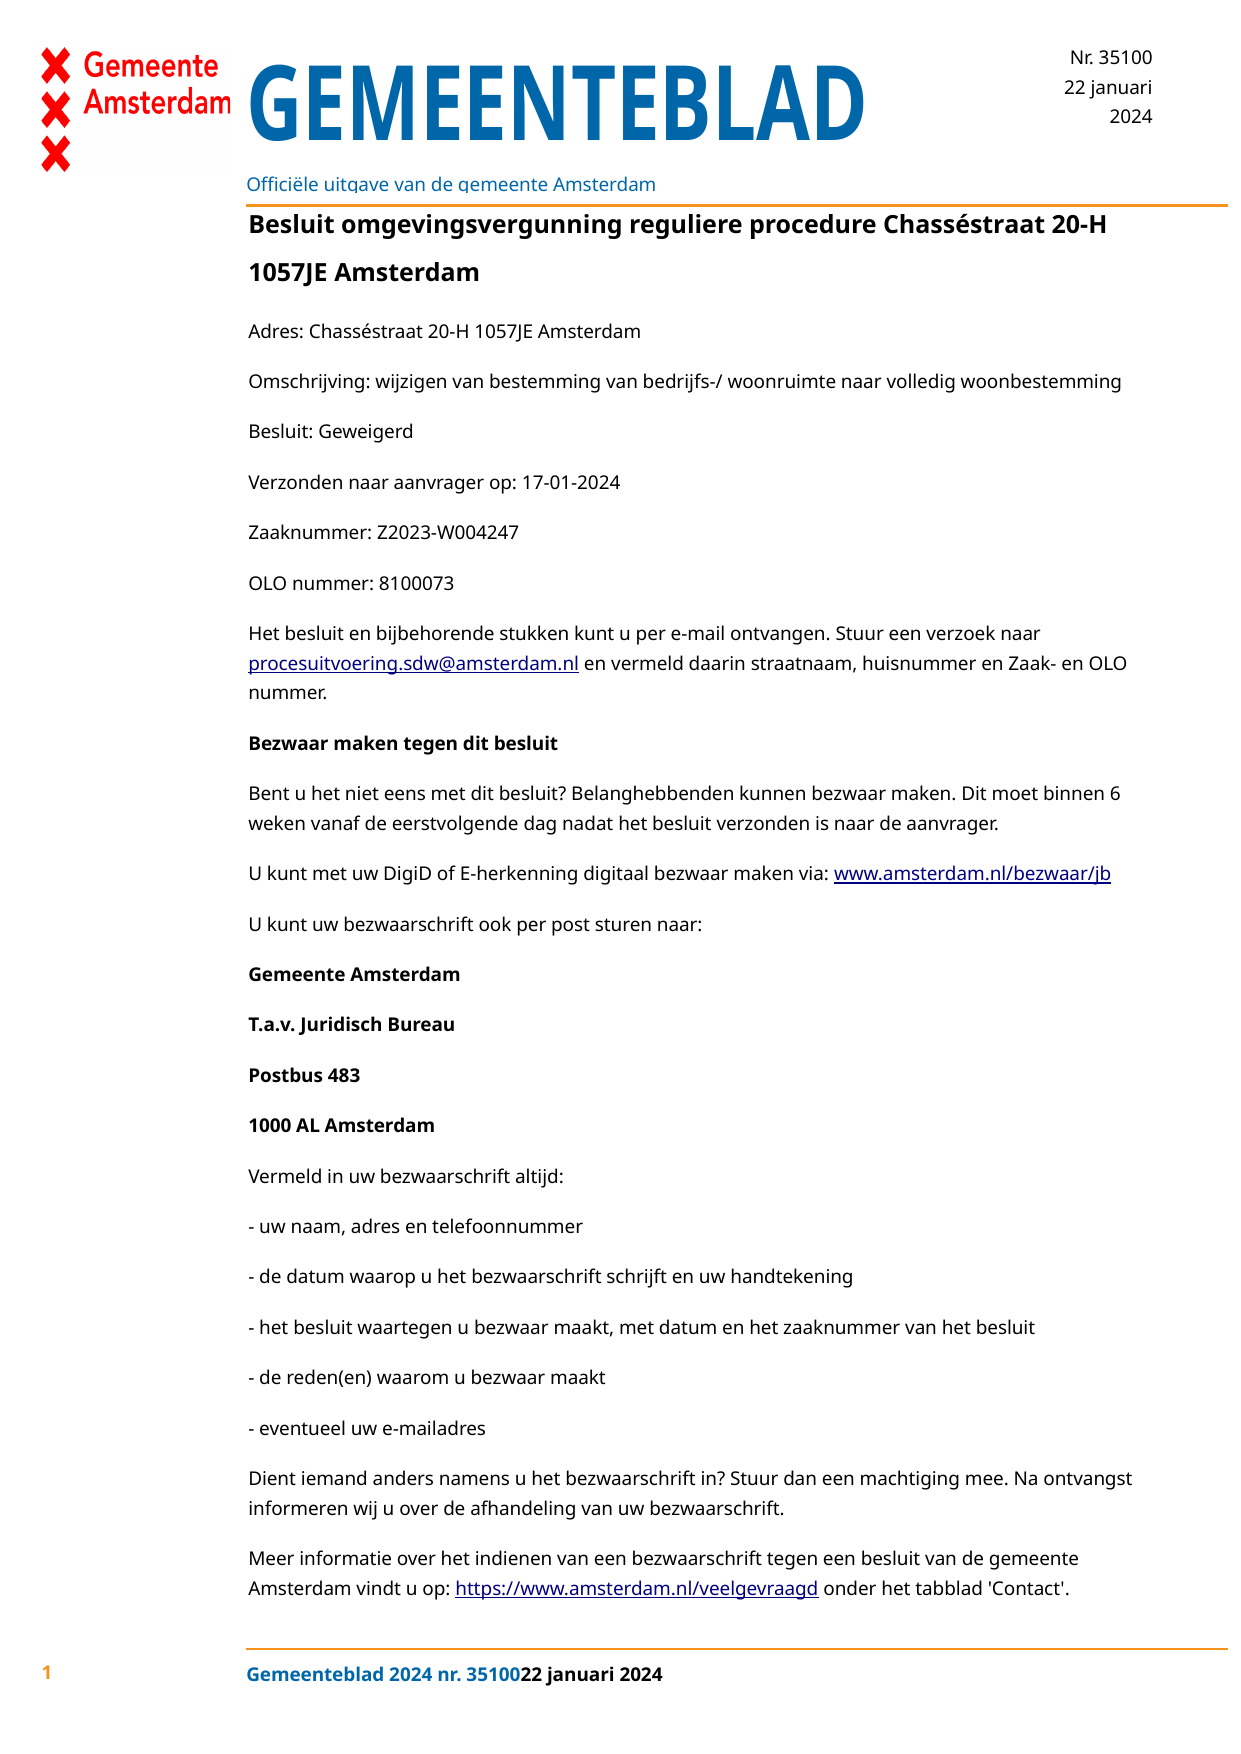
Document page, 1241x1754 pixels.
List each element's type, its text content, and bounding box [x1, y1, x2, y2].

text Gemeente Amsterdam [248, 961, 1152, 987]
text Besluit omgevingsvergunning reguliere procedure Chasséstraat 20-H 1057JE Amsterdam [248, 207, 1152, 288]
text Bezwaar maken tegen dit besluit [248, 730, 1152, 756]
text - de datum waarop u het bezwaarschrift schrijft en uw handtekening [248, 1264, 1152, 1289]
text - het besluit waartegen u bezwaar maakt, met datum en het zaaknummer van het besluit [248, 1314, 1152, 1340]
text Omschrijving: wijzigen van bestemming van bedrijfs-/ woonruimte naar volledig woonbestemming [248, 368, 1152, 394]
text Postbus 483 [248, 1062, 1152, 1088]
text - de reden(en) waarom u bezwaar maakt [248, 1364, 1152, 1390]
text - uw naam, adres en telefoonnummer [248, 1213, 1152, 1239]
text 1000 AL Amsterdam [248, 1112, 1152, 1138]
text Verzonden naar aanvrager op: 17-01-2024 [248, 469, 1152, 495]
text Adres: Chasséstraat 20-H 1057JE Amsterdam [248, 318, 1152, 344]
picture [41, 47, 231, 172]
text Vermeld in uw bezwaarschrift altijd: [248, 1163, 1152, 1189]
text U kunt uw bezwaarschrift ook per post sturen naar: [248, 911, 1152, 937]
text U kunt met uw DigiD of E-herkenning digitaal bezwaar maken via: www.amsterdam.nl/bezwaar/jb [248, 860, 1152, 886]
text - eventueel uw e-mailadres [248, 1415, 1152, 1441]
text Meer informatie over het indienen van een bezwaarschrift tegen een besluit van de gemeente Amsterdam vindt u op: https://www.amsterdam.nl/veelgevraagd onder het tabblad 'Contact'. [248, 1545, 1152, 1601]
text Het besluit en bijbehorende stukken kunt u per e-mail ontvangen. Stuur een verzoek naar procesuitvoering.sdw@amsterdam.nl en vermeld daarin straatnaam, huisnummer en Zaak- en OLO nummer. [248, 620, 1152, 705]
text T.a.v. Juridisch Bureau [248, 1012, 1152, 1037]
text Zaaknummer: Z2023-W004247 [248, 519, 1152, 545]
text OLO nummer: 8100073 [248, 570, 1152, 596]
text Bent u het niet eens met dit besluit? Belanghebbenden kunnen bezwaar maken. Dit moet binnen 6 weken vanaf de eerstvolgende dag nadat het besluit verzonden is naar de aanvrager. [248, 780, 1152, 836]
text Besluit: Geweigerd [248, 419, 1152, 444]
text Dient iemand anders namens u het bezwaarschrift in? Stuur dan een machtiging mee. Na ontvangst informeren wij u over de afhandeling van uw bezwaarschrift. [248, 1465, 1152, 1521]
